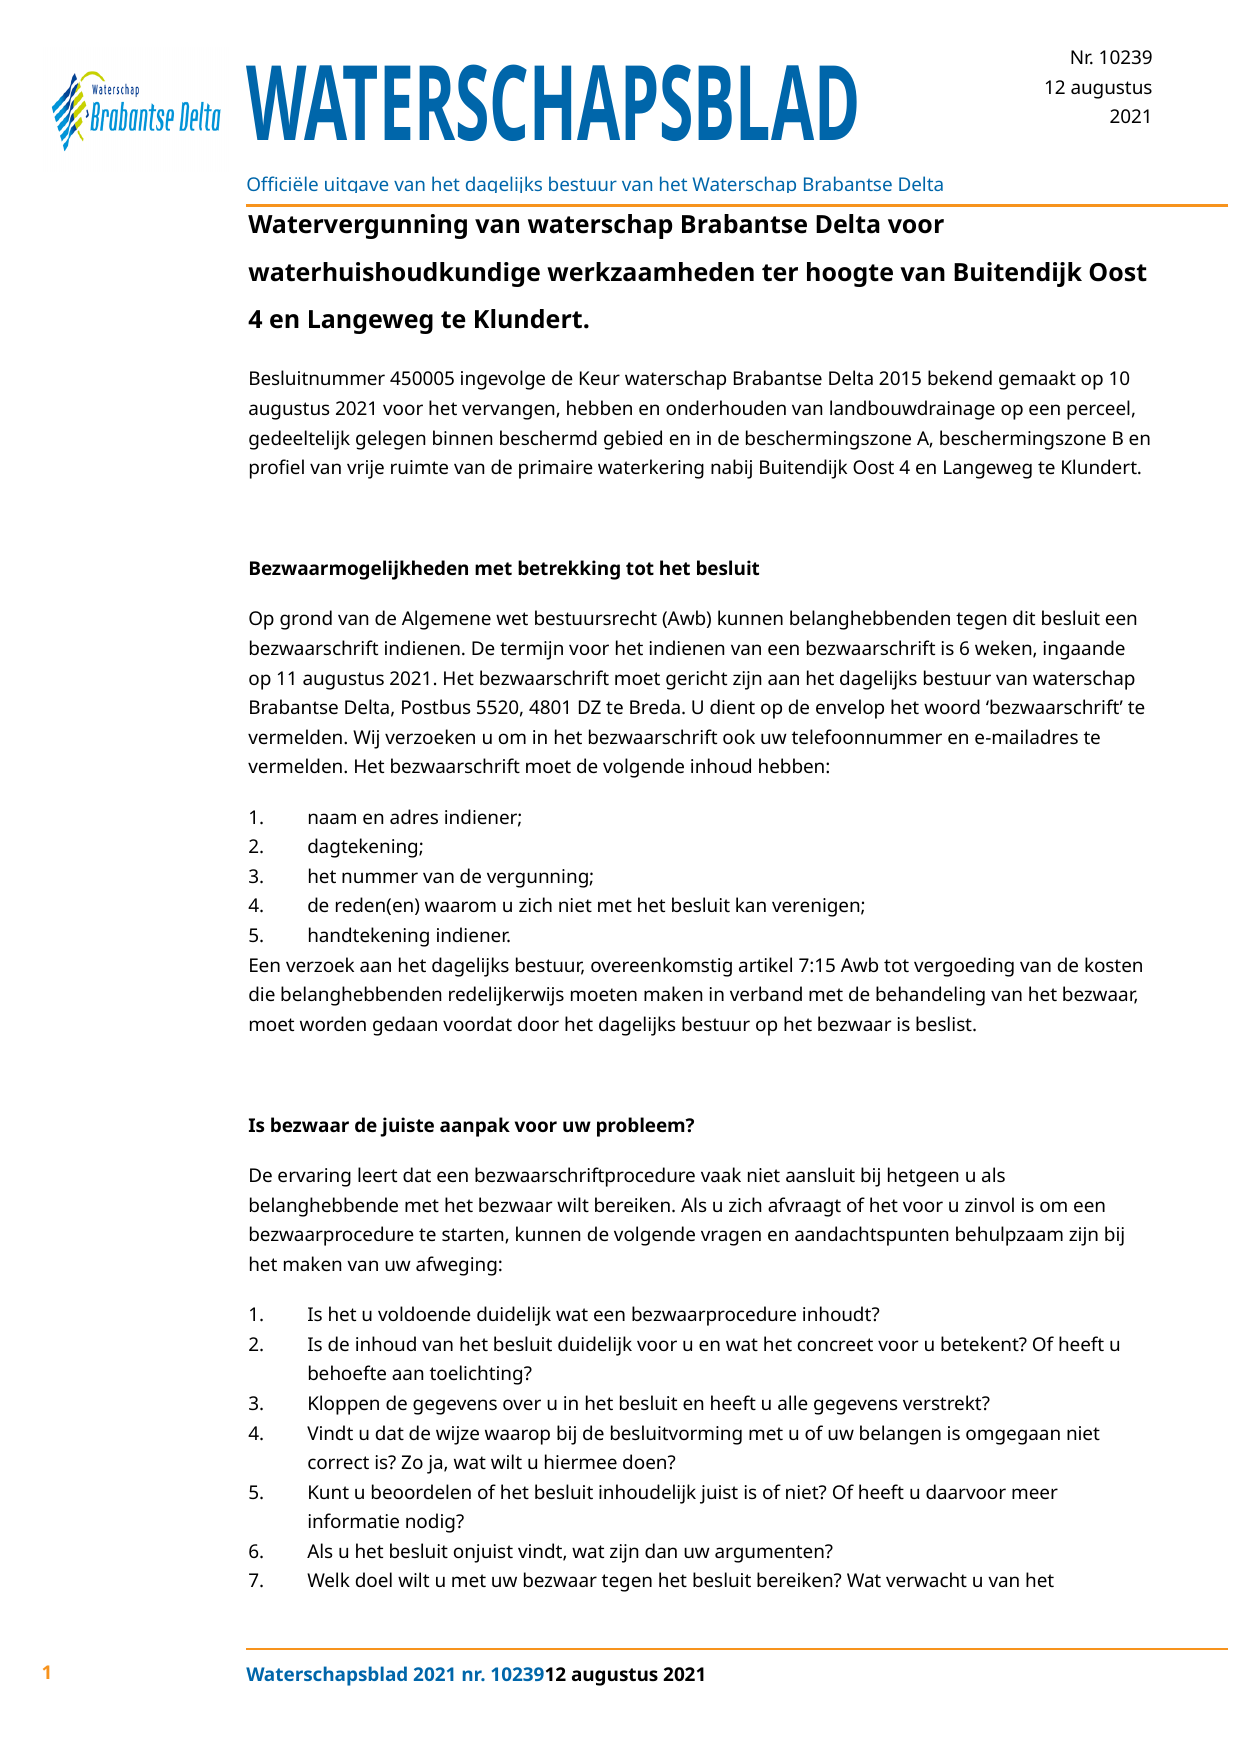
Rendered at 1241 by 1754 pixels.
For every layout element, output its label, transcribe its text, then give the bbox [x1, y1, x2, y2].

list Is het u voldoende duidelijk wat een bezwaarprocedure inhoudt? [248, 1301, 1152, 1327]
list Welk doel wilt u met uw bezwaar tegen het besluit bereiken? Wat verwacht u van het [248, 1568, 1152, 1593]
text Besluitnummer 450005 ingevolge de Keur waterschap Brabantse Delta 2015 bekend gemaakt op 10 augustus 2021 voor het vervangen, hebben en onderhouden van landbouwdrainage op een perceel, gedeeltelijk gelegen binnen beschermd gebied en in de beschermingszone A, beschermingszone B en profiel van vrije ruimte van de primaire waterkering nabij Buitendijk Oost 4 en Langeweg te Klundert. [248, 366, 1152, 480]
text Watervergunning van waterschap Brabantse Delta voor waterhuishoudkundige werkzaamheden ter hoogte van Buitendijk Oost 4 en Langeweg te Klundert. [248, 207, 1152, 336]
list Is de inhoud van het besluit duidelijk voor u en wat het concreet voor u betekent? Of heeft u behoefte aan toelichting? [248, 1331, 1152, 1386]
text De ervaring leert dat een bezwaarschriftprocedure vaak niet aansluit bij hetgeen u als belanghebbende met het bezwaar wilt bereiken. Als u zich afvraagt of het voor u zinvol is om een bezwaarprocedure te starten, kunnen de volgende vragen en aandachtspunten behulpzaam zijn bij het maken van uw afweging: [248, 1162, 1152, 1277]
list naam en adres indiener; [248, 804, 1152, 829]
text Bezwaarmogelijkheden met betrekking tot het besluit [248, 555, 1152, 581]
picture [41, 47, 231, 172]
list het nummer van de vergunning; [248, 863, 1152, 889]
list Kloppen de gegevens over u in het besluit en heeft u alle gegevens verstrekt? [248, 1390, 1152, 1416]
list Als u het besluit onjuist vindt, wat zijn dan uw argumenten? [248, 1538, 1152, 1564]
list dagtekening; [248, 833, 1152, 859]
list Vindt u dat de wijze waarop bij de besluitvorming met u of uw belangen is omgegaan niet correct is? Zo ja, wat wilt u hiermee doen? [248, 1420, 1152, 1475]
list handtekening indiener. [248, 922, 1152, 948]
text Op grond van de Algemene wet bestuursrecht (Awb) kunnen belanghebbenden tegen dit besluit een bezwaarschrift indienen. De termijn voor het indienen van een bezwaarschrift is 6 weken, ingaande op 11 augustus 2021. Het bezwaarschrift moet gericht zijn aan het dagelijks bestuur van waterschap Brabantse Delta, Postbus 5520, 4801 DZ te Breda. U dient op de envelop het woord ‘bezwaarschrift’ te vermelden. Wij verzoeken u om in het bezwaarschrift ook uw telefoonnummer en e‑mailadres te vermelden. Het bezwaarschrift moet de volgende inhoud hebben: [248, 606, 1152, 779]
list de reden(en) waarom u zich niet met het besluit kan verenigen; [248, 893, 1152, 918]
text Is bezwaar de juiste aanpak voor uw probleem? [248, 1112, 1152, 1137]
list Kunt u beoordelen of het besluit inhoudelijk juist is of niet? Of heeft u daarvoor meer informatie nodig? [248, 1479, 1152, 1534]
text Een verzoek aan het dagelijks bestuur, overeenkomstig artikel 7:15 Awb tot vergoeding van de kosten die belanghebbenden redelijkerwijs moeten maken in verband met de behandeling van het bezwaar, moet worden gedaan voordat door het dagelijks bestuur op het bezwaar is beslist. [248, 952, 1152, 1037]
